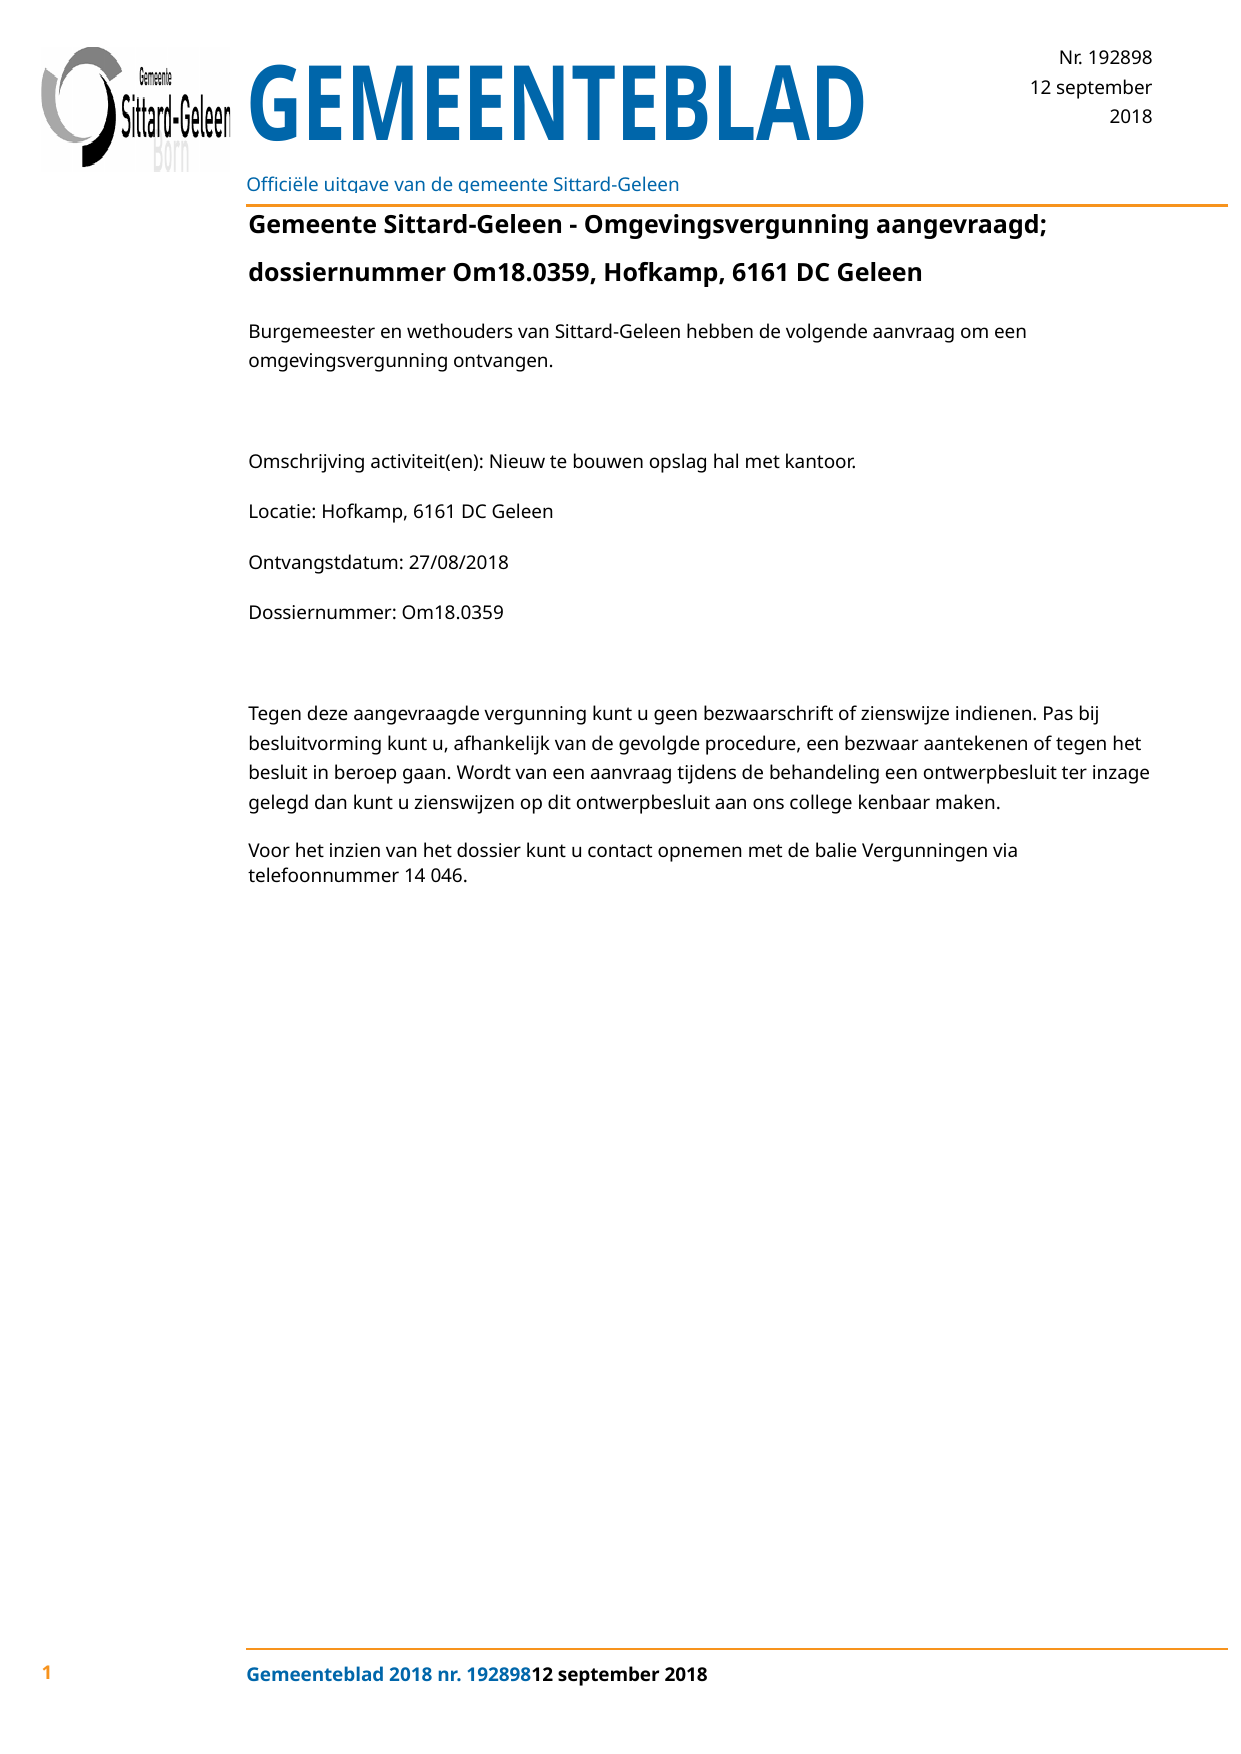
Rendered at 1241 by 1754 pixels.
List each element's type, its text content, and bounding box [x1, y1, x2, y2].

text Locatie: Hofkamp, 6161 DC Geleen [248, 499, 1152, 524]
text Dossiernummer: Om18.0359 [248, 599, 1152, 625]
text Omschrijving activiteit(en): Nieuw te bouwen opslag hal met kantoor. [248, 448, 1152, 474]
text Voor het inzien van het dossier kunt u contact opnemen met de balie Vergunningen via telefoonnummer 14 046. [248, 837, 1152, 888]
picture [41, 47, 231, 172]
text Tegen deze aangevraagde vergunning kunt u geen bezwaarschrift of zienswijze indienen. Pas bij besluitvorming kunt u, afhankelijk van de gevolgde procedure, een bezwaar aantekenen of tegen het besluit in beroep gaan. Wordt van een aanvraag tijdens de behandeling een ontwerpbesluit ter inzage gelegd dan kunt u zienswijzen op dit ontwerpbesluit aan ons college kenbaar maken. [248, 700, 1152, 815]
text Burgemeester en wethouders van Sittard-Geleen hebben de volgende aanvraag om een omgevingsvergunning ontvangen. [248, 318, 1152, 373]
text Ontvangstdatum: 27/08/2018 [248, 549, 1152, 575]
text Gemeente Sittard-Geleen - Omgevingsvergunning aangevraagd; dossiernummer Om18.0359, Hofkamp, 6161 DC Geleen [248, 207, 1152, 288]
